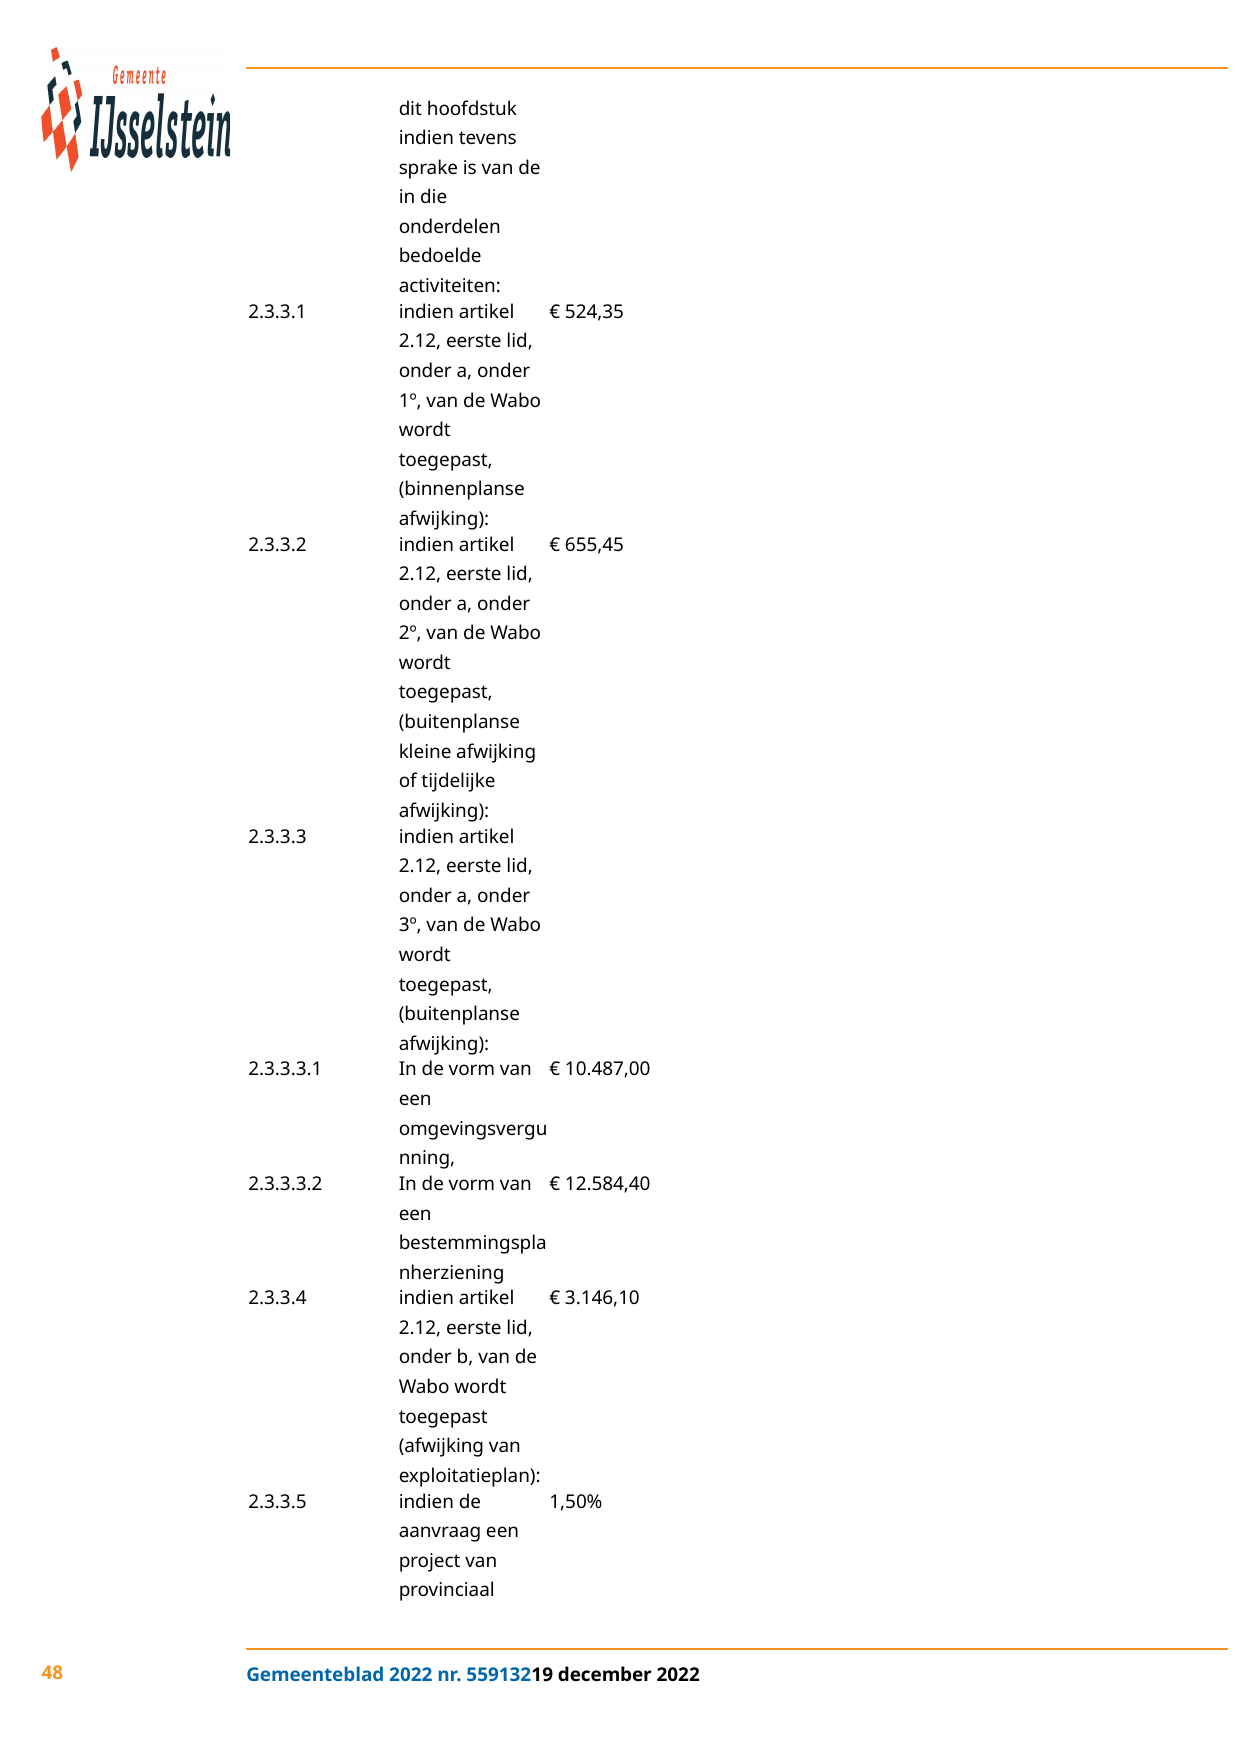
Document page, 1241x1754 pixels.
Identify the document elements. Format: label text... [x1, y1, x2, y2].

table_cell 2.3.3.2 [248, 531, 398, 823]
table_cell [248, 95, 398, 298]
table_cell In de vorm van een omgevingsvergunning, [399, 1056, 549, 1170]
table_cell In de vorm van een bestemmingsplanherziening [399, 1170, 549, 1284]
table_cell [549, 95, 700, 298]
table_cell indien de aanvraag een project van provinciaal [399, 1488, 549, 1602]
table_cell € 655,45 [549, 531, 700, 823]
table_cell 2.3.3.3 [248, 823, 398, 1056]
table_cell [549, 823, 700, 1056]
table_cell € 12.584,40 [549, 1170, 700, 1284]
table_cell € 3.146,10 [549, 1285, 700, 1488]
table_cell 2.3.3.4 [248, 1285, 398, 1488]
table_cell indien artikel 2.12, eerste lid, onder a, onder 3º, van de Wabo wordt toegepast, (buitenplanse afwijking): [399, 823, 549, 1056]
table_cell 2.3.3.3.2 [248, 1170, 398, 1284]
table_cell 1,50% [549, 1488, 700, 1602]
table_cell 2.3.3.1 [248, 298, 398, 531]
table_cell indien artikel 2.12, eerste lid, onder a, onder 2º, van de Wabo wordt toegepast, (buitenplanse kleine afwijking of tijdelijke afwijking): [399, 531, 549, 823]
picture [41, 47, 231, 172]
table_cell indien artikel 2.12, eerste lid, onder b, van de Wabo wordt toegepast (afwijking van exploitatieplan): [399, 1285, 549, 1488]
table_cell dit hoofdstuk indien tevens sprake is van de in die onderdelen bedoelde activiteiten: [399, 95, 549, 298]
table_cell 2.3.3.5 [248, 1488, 398, 1602]
table_cell indien artikel 2.12, eerste lid, onder a, onder 1º, van de Wabo wordt toegepast, (binnenplanse afwijking): [399, 298, 549, 531]
table_cell € 10.487,00 [549, 1056, 700, 1170]
table_cell € 524,35 [549, 298, 700, 531]
table_cell 2.3.3.3.1 [248, 1056, 398, 1170]
